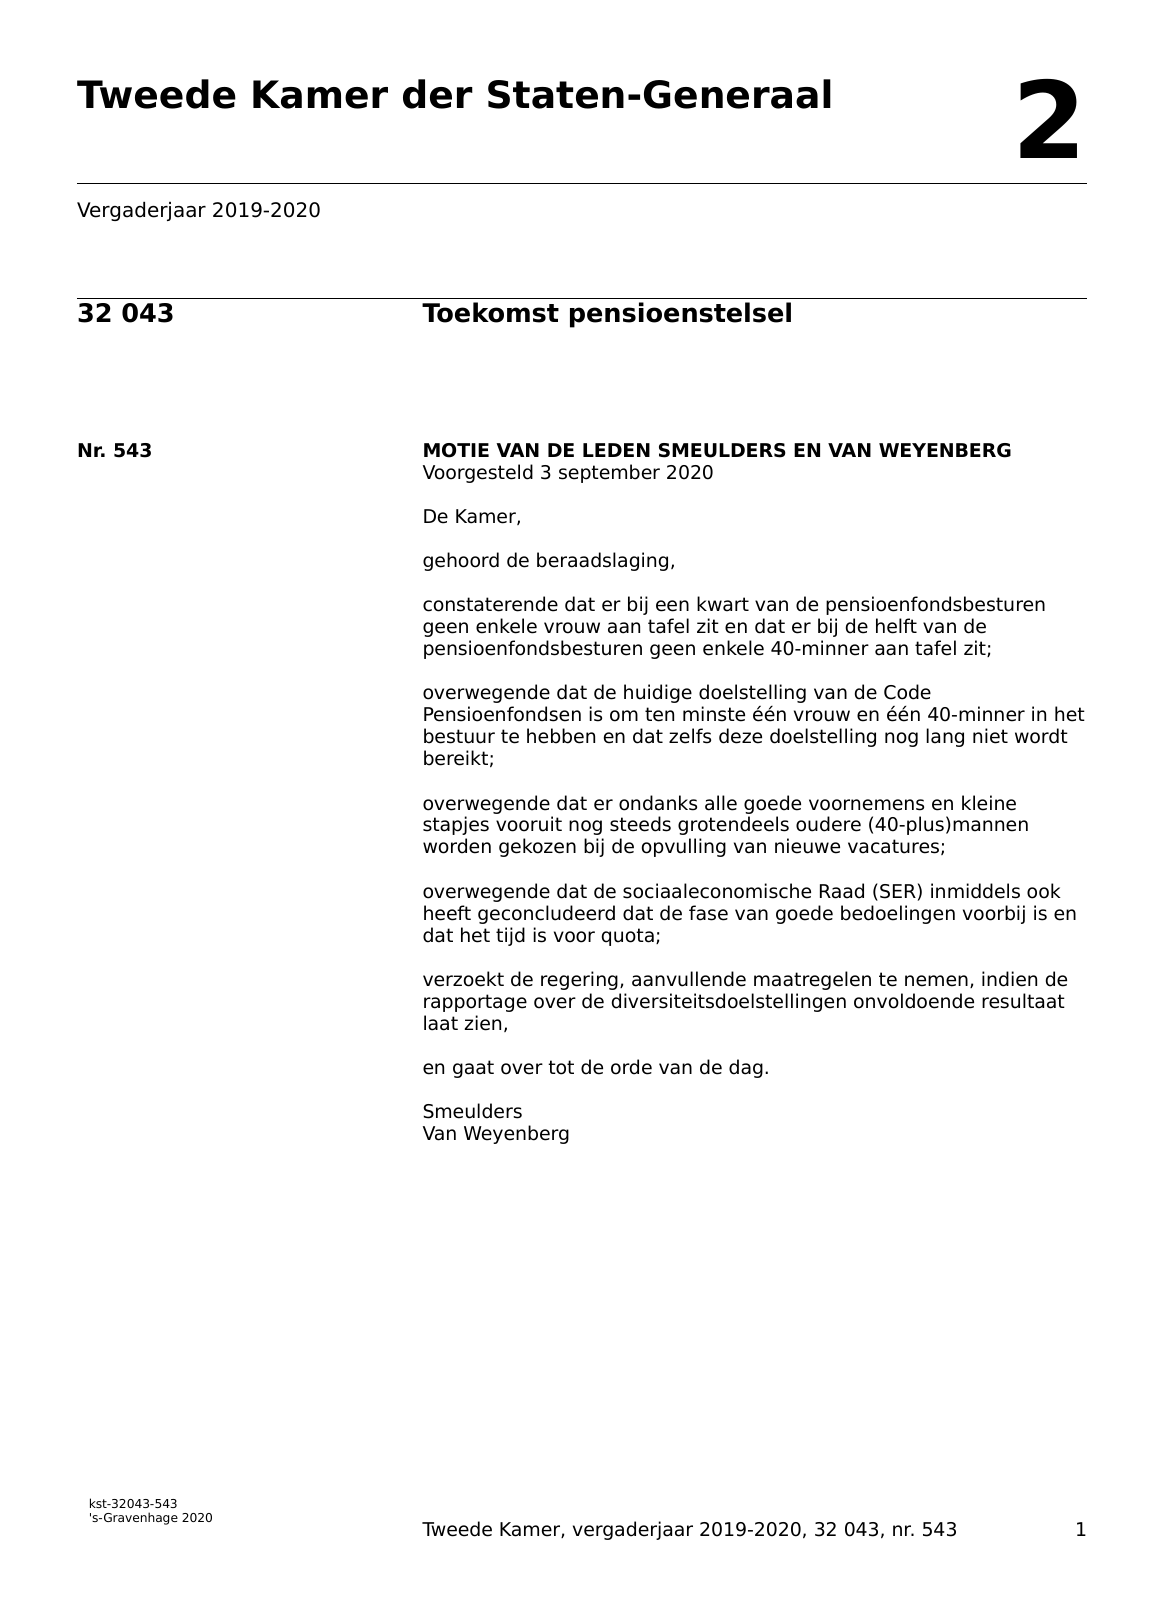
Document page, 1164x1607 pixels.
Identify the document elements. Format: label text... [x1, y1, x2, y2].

text 's-Gravenhage 2020 [88, 1511, 323, 1525]
text gehoord de beraadslaging, [422, 550, 1087, 572]
text en gaat over tot de orde van de dag. [422, 1057, 1087, 1079]
table_cell Vergaderjaar 2019-2020 [77, 184, 1087, 298]
text constaterende dat er bij een kwart van de pensioenfondsbesturen geen enkele vrouw aan tafel zit en dat er bij de helft van de pensioenfondsbesturen geen enkele 40-minner aan tafel zit; [422, 594, 1087, 660]
text overwegende dat de huidige doelstelling van de Code Pensioenfondsen is om ten minste één vrouw en één 40-minner in het bestuur te hebben en dat zelfs deze doelstelling nog lang niet wordt bereikt; [422, 682, 1087, 770]
text kst-32043-543 [88, 1497, 323, 1511]
text Van Weyenberg [422, 1123, 1087, 1145]
table_header Tweede Kamer der Staten-Generaal [77, 59, 886, 183]
subtitle 32 043 Toekomst pensioenstelsel [77, 299, 1087, 329]
text Smeulders [422, 1101, 1087, 1123]
table_header 2 [886, 59, 1087, 183]
text De Kamer, [422, 506, 1087, 528]
text Voorgesteld 3 september 2020 [422, 462, 1087, 484]
text overwegende dat er ondanks alle goede voornemens en kleine stapjes vooruit nog steeds grotendeels oudere (40-plus)mannen worden gekozen bij de opvulling van nieuwe vacatures; [422, 792, 1087, 858]
text overwegende dat de sociaaleconomische Raad (SER) inmiddels ook heeft geconcludeerd dat de fase van goede bedoelingen voorbij is en dat het tijd is voor quota; [422, 881, 1087, 946]
text verzoekt de regering, aanvullende maatregelen te nemen, indien de rapportage over de diversiteitsdoelstellingen onvoldoende resultaat laat zien, [422, 969, 1087, 1034]
subtitle Nr. 543 MOTIE VAN DE LEDEN SMEULDERS EN VAN WEYENBERG [77, 440, 1087, 462]
